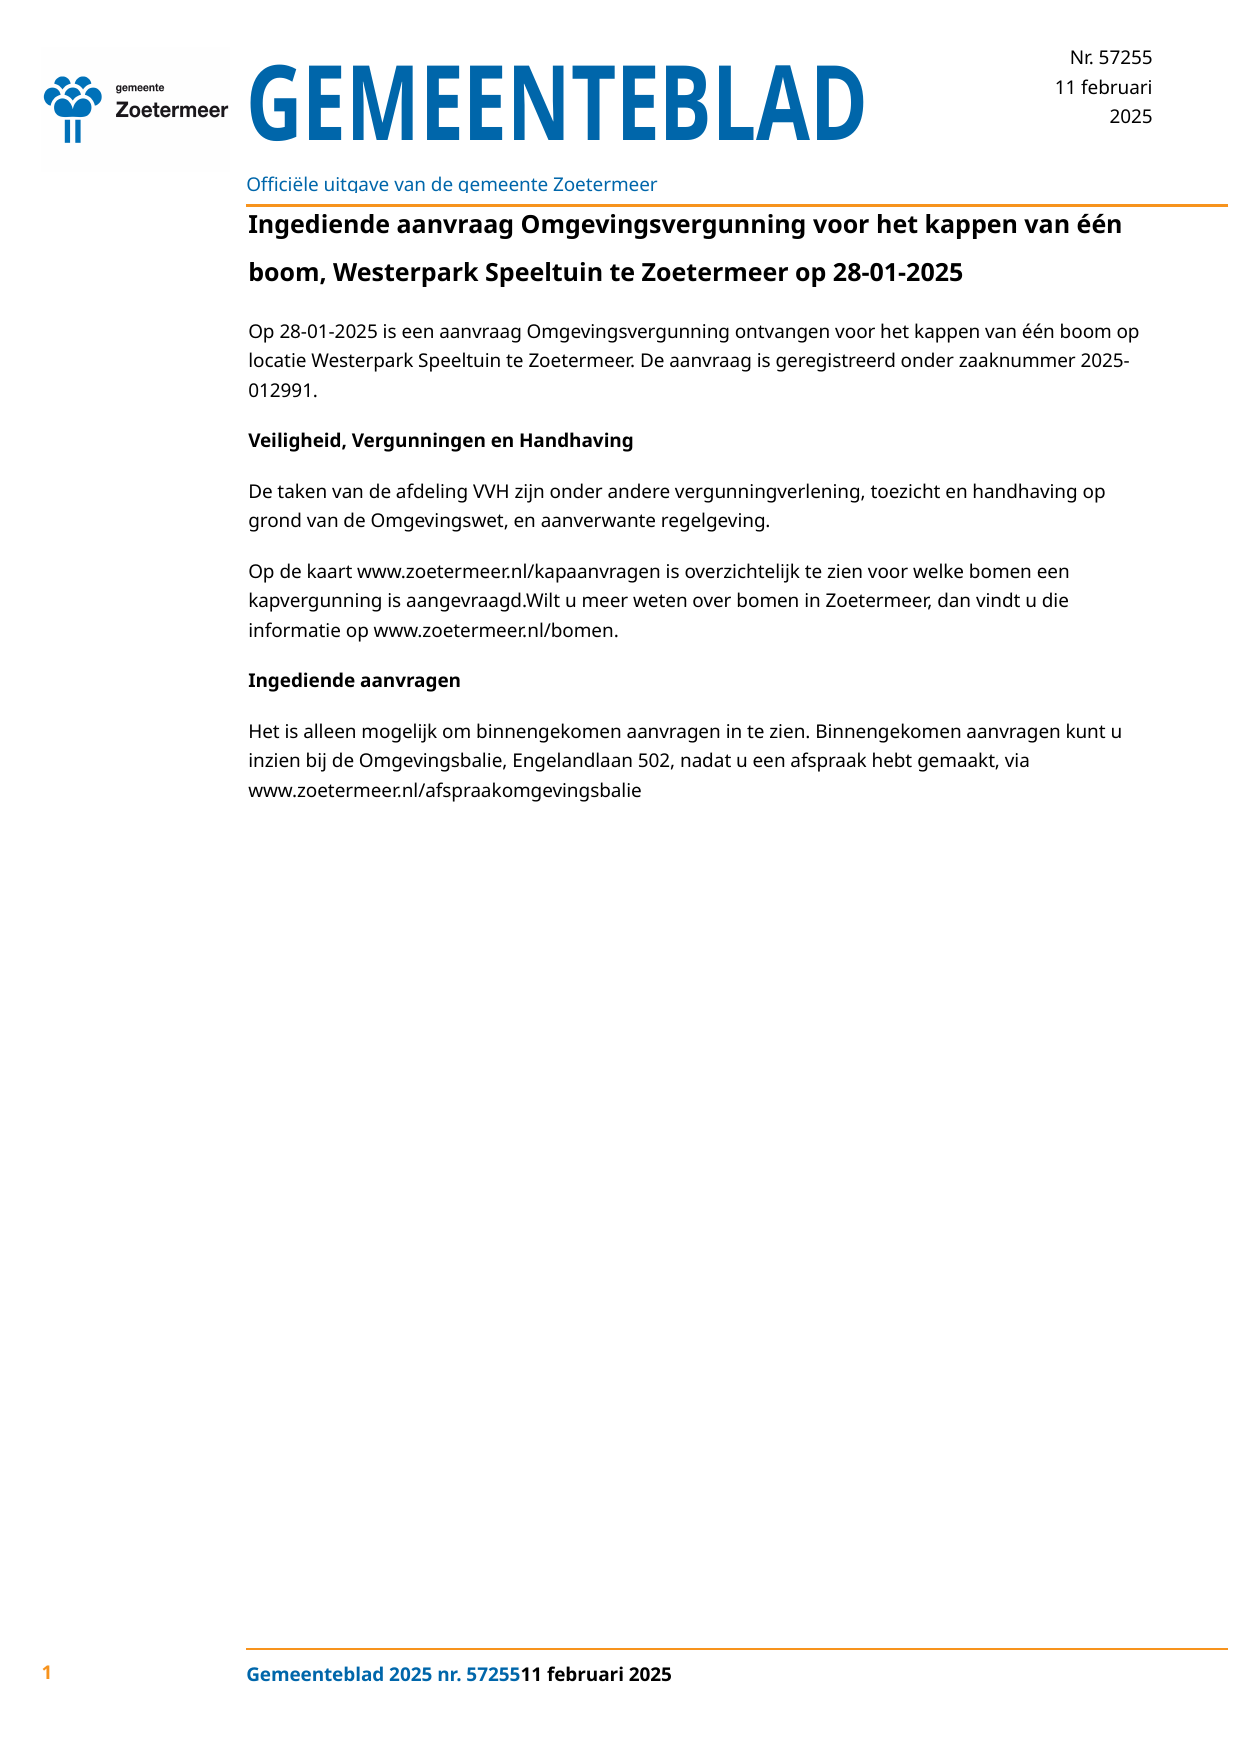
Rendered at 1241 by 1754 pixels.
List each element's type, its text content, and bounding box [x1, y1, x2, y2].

text Ingediende aanvraag Omgevingsvergunning voor het kappen van één boom, Westerpark Speeltuin te Zoetermeer op 28-01-2025 [248, 207, 1152, 288]
text De taken van de afdeling VVH zijn onder andere vergunningverlening, toezicht en handhaving op grond van de Omgevingswet, en aanverwante regelgeving. [248, 478, 1152, 533]
text Het is alleen mogelijk om binnengekomen aanvragen in te zien. Binnengekomen aanvragen kunt u inzien bij de Omgevingsbalie, Engelandlaan 502, nadat u een afspraak hebt gemaakt, via www.zoetermeer.nl/afspraakomgevingsbalie [248, 718, 1152, 803]
text Ingediende aanvragen [248, 667, 1152, 693]
text Veiligheid, Vergunningen en Handhaving [248, 427, 1152, 453]
picture [41, 47, 231, 172]
text Op 28-01-2025 is een aanvraag Omgevingsvergunning ontvangen voor het kappen van één boom op locatie Westerpark Speeltuin te Zoetermeer. De aanvraag is geregistreerd onder zaaknummer 2025-012991. [248, 318, 1152, 403]
text Op de kaart www.zoetermeer.nl/kapaanvragen is overzichtelijk te zien voor welke bomen een kapvergunning is aangevraagd.Wilt u meer weten over bomen in Zoetermeer, dan vindt u die informatie op www.zoetermeer.nl/bomen. [248, 558, 1152, 643]
